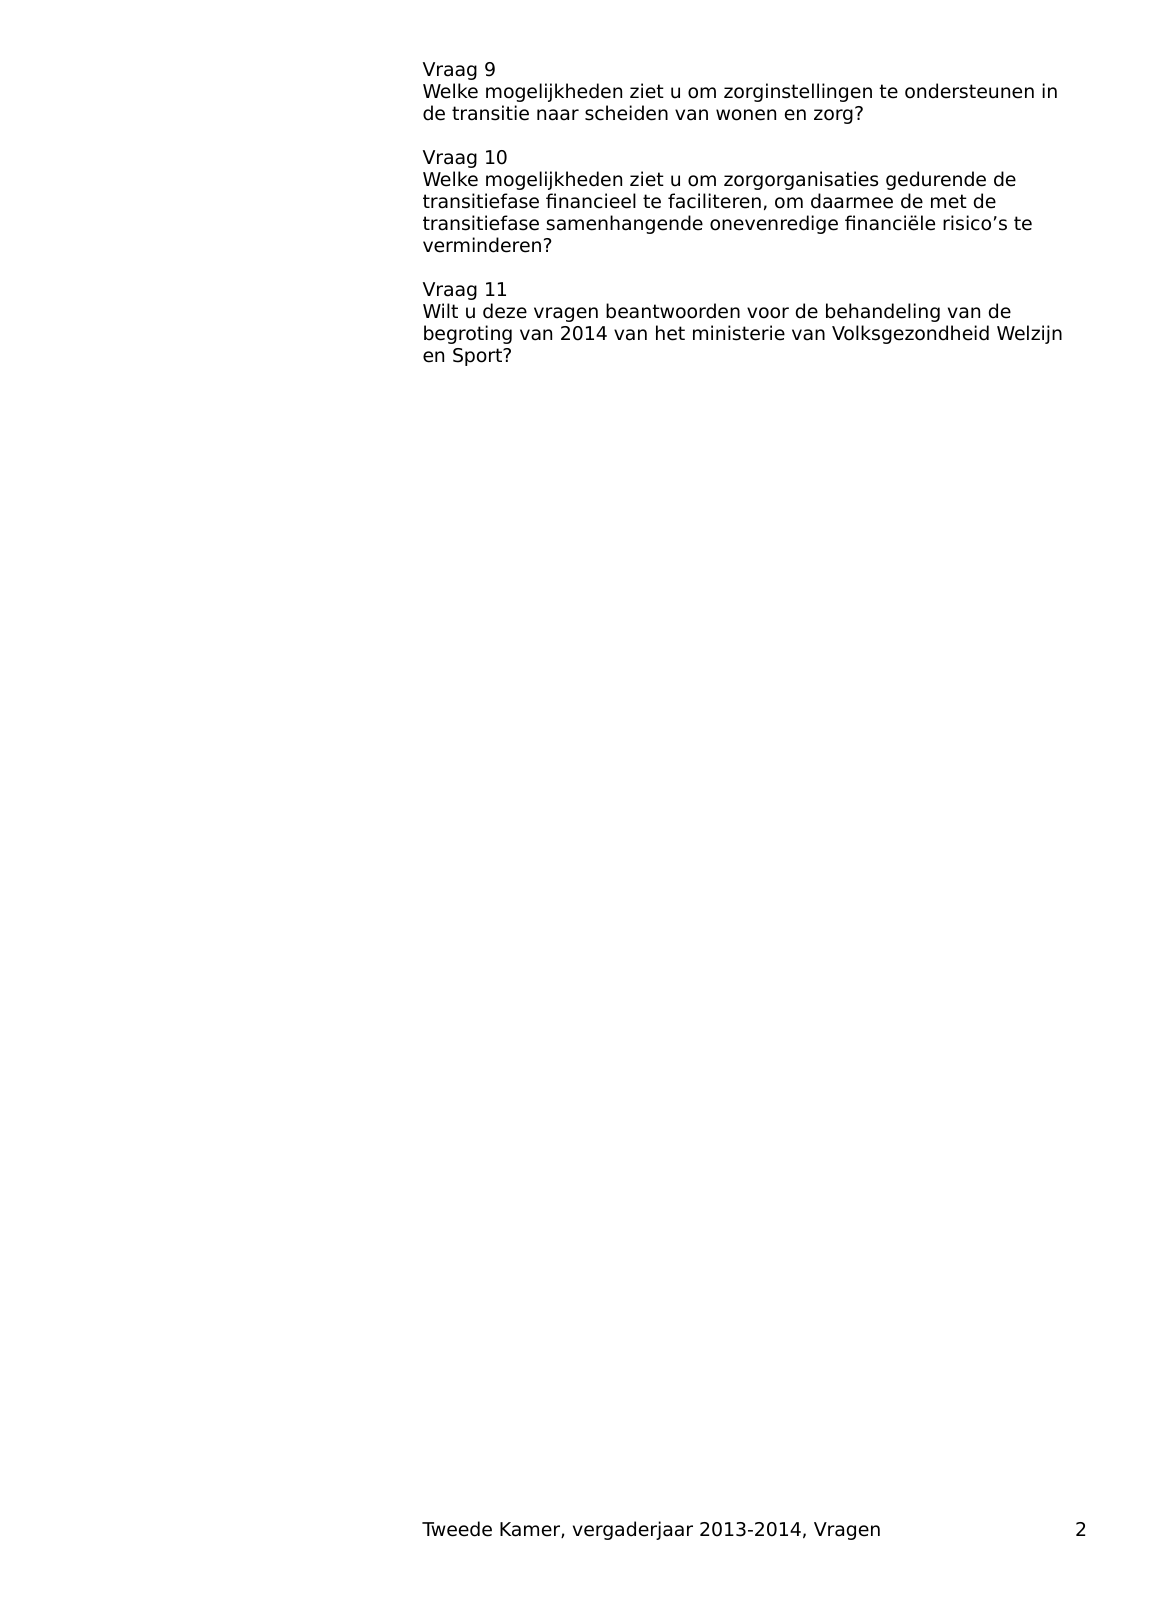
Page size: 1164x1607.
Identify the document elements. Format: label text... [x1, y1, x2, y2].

text Vraag 10 [422, 147, 1087, 169]
text Wilt u deze vragen beantwoorden voor de behandeling van de begroting van 2014 van het ministerie van Volksgezondheid Welzijn en Sport? [422, 301, 1087, 367]
text Vraag 9 [422, 59, 1087, 81]
text Vraag 11 [422, 279, 1087, 301]
text Welke mogelijkheden ziet u om zorginstellingen te ondersteunen in de transitie naar scheiden van wonen en zorg? [422, 81, 1087, 125]
text Welke mogelijkheden ziet u om zorgorganisaties gedurende de transitiefase financieel te faciliteren, om daarmee de met de transitiefase samenhangende onevenredige financiële risico’s te verminderen? [422, 169, 1087, 257]
